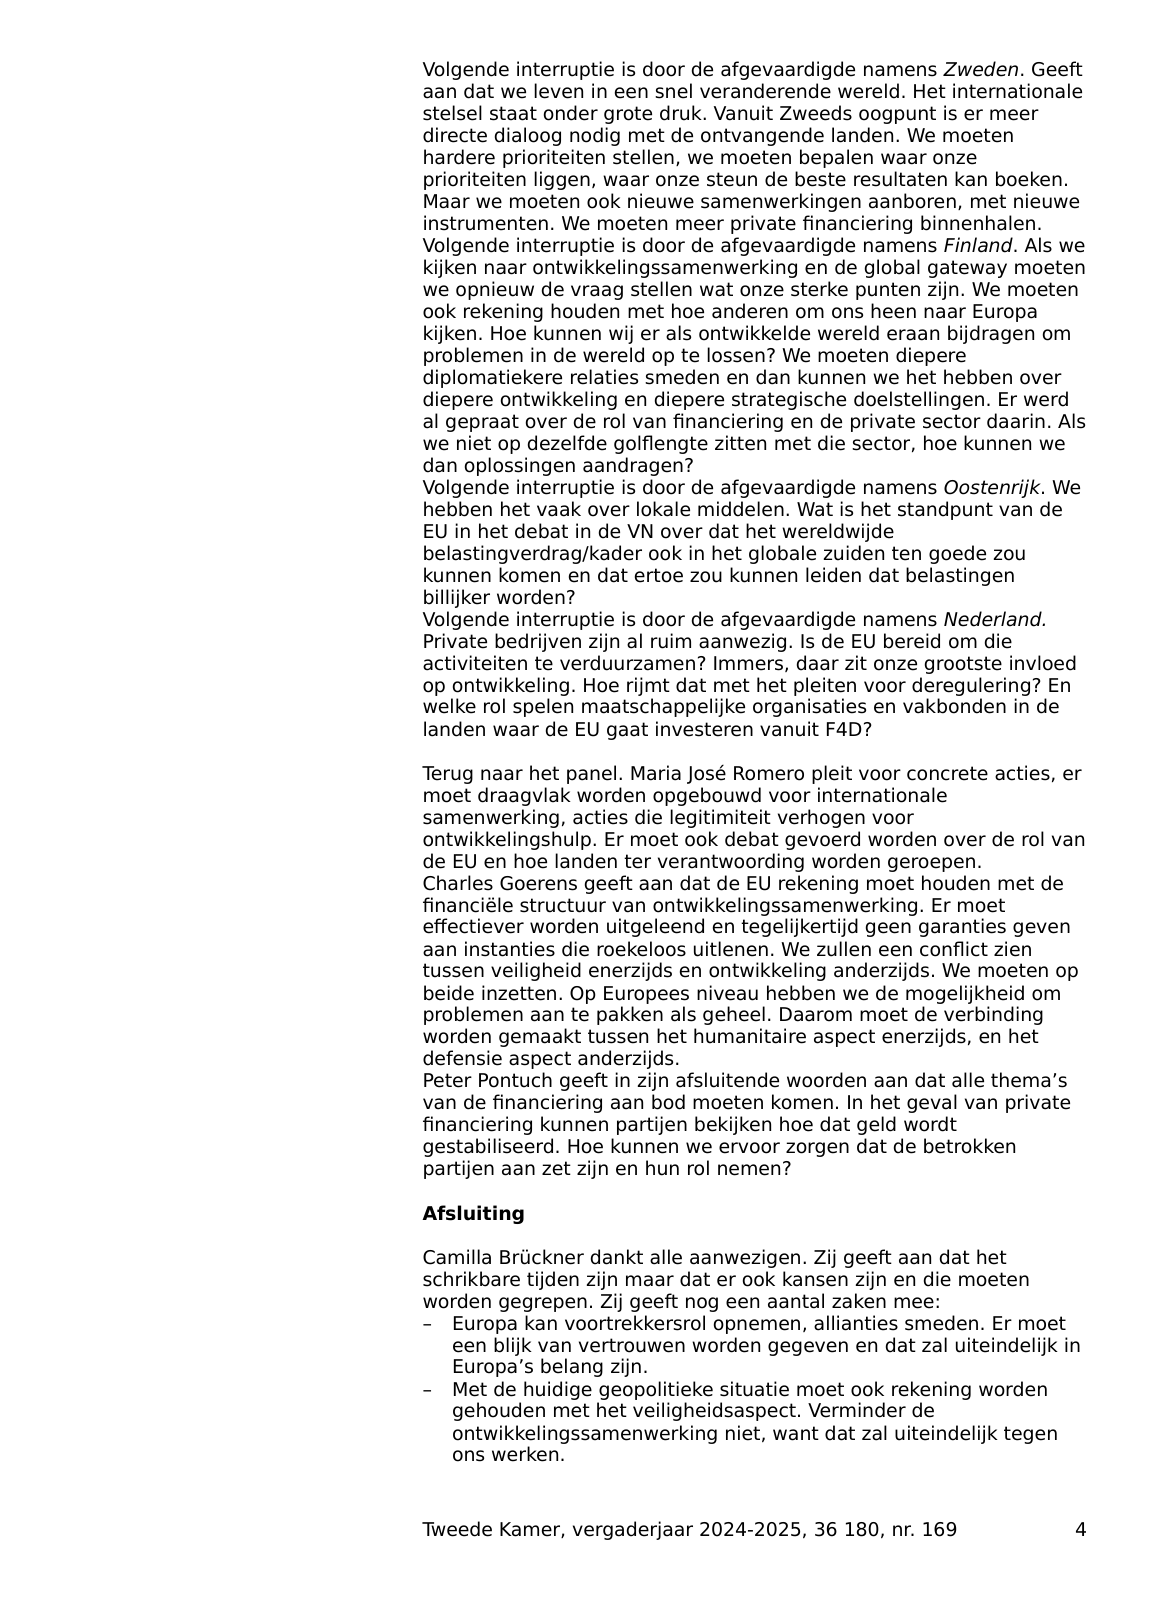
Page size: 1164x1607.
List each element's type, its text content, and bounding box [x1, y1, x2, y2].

text – Met de huidige geopolitieke situatie moet ook rekening worden gehouden met het veiligheidsaspect. Verminder de ontwikkelingssamenwerking niet, want dat zal uiteindelijk tegen ons werken. [422, 1378, 1087, 1466]
text Camilla Brückner dankt alle aanwezigen. Zij geeft aan dat het schrikbare tijden zijn maar dat er ook kansen zijn en die moeten worden gegrepen. Zij geeft nog een aantal zaken mee: [422, 1247, 1087, 1312]
text Peter Pontuch geeft in zijn afsluitende woorden aan dat alle thema’s van de financiering aan bod moeten komen. In het geval van private financiering kunnen partijen bekijken hoe dat geld wordt gestabiliseerd. Hoe kunnen we ervoor zorgen dat de betrokken partijen aan zet zijn en hun rol nemen? [422, 1070, 1087, 1180]
text Volgende interruptie is door de afgevaardigde namens Zweden. Geeft aan dat we leven in een snel veranderende wereld. Het internationale stelsel staat onder grote druk. Vanuit Zweeds oogpunt is er meer directe dialoog nodig met de ontvangende landen. We moeten hardere prioriteiten stellen, we moeten bepalen waar onze prioriteiten liggen, waar onze steun de beste resultaten kan boeken. Maar we moeten ook nieuwe samenwerkingen aanboren, met nieuwe instrumenten. We moeten meer private financiering binnenhalen. [422, 59, 1087, 235]
subtitle Afsluiting [422, 1202, 1087, 1224]
text Charles Goerens geeft aan dat de EU rekening moet houden met de financiële structuur van ontwikkelingssamenwerking. Er moet effectiever worden uitgeleend en tegelijkertijd geen garanties geven aan instanties die roekeloos uitlenen. We zullen een conflict zien tussen veiligheid enerzijds en ontwikkeling anderzijds. We moeten op beide inzetten. Op Europees niveau hebben we de mogelijkheid om problemen aan te pakken als geheel. Daarom moet de verbinding worden gemaakt tussen het humanitaire aspect enerzijds, en het defensie aspect anderzijds. [422, 872, 1087, 1070]
text – Europa kan voortrekkersrol opnemen, allianties smeden. Er moet een blijk van vertrouwen worden gegeven en dat zal uiteindelijk in Europa’s belang zijn. [422, 1312, 1087, 1378]
text Volgende interruptie is door de afgevaardigde namens Finland. Als we kijken naar ontwikkelingssamenwerking en de global gateway moeten we opnieuw de vraag stellen wat onze sterke punten zijn. We moeten ook rekening houden met hoe anderen om ons heen naar Europa kijken. Hoe kunnen wij er als ontwikkelde wereld eraan bijdragen om problemen in de wereld op te lossen? We moeten diepere diplomatiekere relaties smeden en dan kunnen we het hebben over diepere ontwikkeling en diepere strategische doelstellingen. Er werd al gepraat over de rol van financiering en de private sector daarin. Als we niet op dezelfde golflengte zitten met die sector, hoe kunnen we dan oplossingen aandragen? [422, 235, 1087, 477]
text Terug naar het panel. Maria José Romero pleit voor concrete acties, er moet draagvlak worden opgebouwd voor internationale samenwerking, acties die legitimiteit verhogen voor ontwikkelingshulp. Er moet ook debat gevoerd worden over de rol van de EU en hoe landen ter verantwoording worden geroepen. [422, 763, 1087, 872]
text Volgende interruptie is door de afgevaardigde namens Nederland. Private bedrijven zijn al ruim aanwezig. Is de EU bereid om die activiteiten te verduurzamen? Immers, daar zit onze grootste invloed op ontwikkeling. Hoe rijmt dat met het pleiten voor deregulering? En welke rol spelen maatschappelijke organisaties en vakbonden in de landen waar de EU gaat investeren vanuit F4D? [422, 608, 1087, 740]
text Volgende interruptie is door de afgevaardigde namens Oostenrijk. We hebben het vaak over lokale middelen. Wat is het standpunt van de EU in het debat in de VN over dat het wereldwijde belastingverdrag/kader ook in het globale zuiden ten goede zou kunnen komen en dat ertoe zou kunnen leiden dat belastingen billijker worden? [422, 477, 1087, 608]
